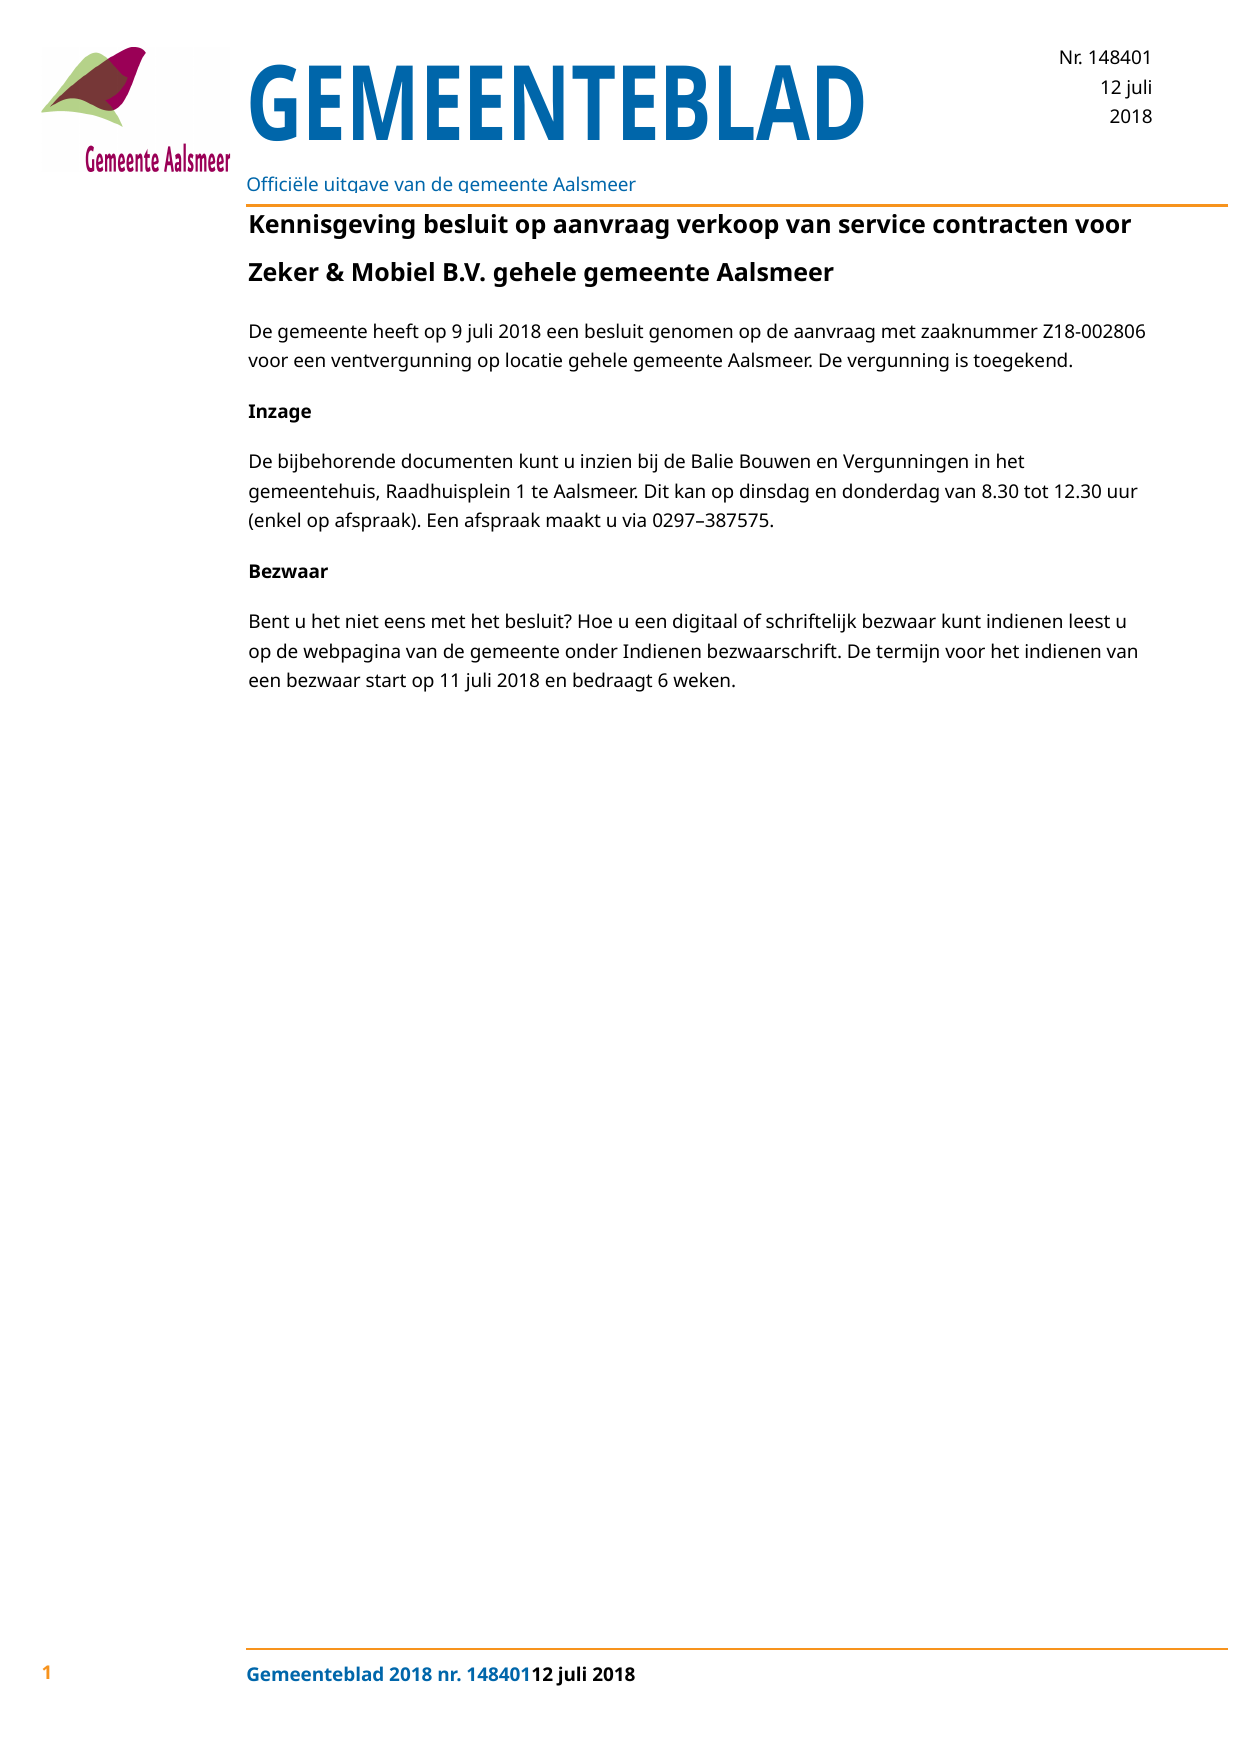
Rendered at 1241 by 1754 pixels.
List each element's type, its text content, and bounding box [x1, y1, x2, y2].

text Kennisgeving besluit op aanvraag verkoop van service contracten voor Zeker & Mobiel B.V. gehele gemeente Aalsmeer [248, 207, 1152, 288]
picture [41, 47, 231, 172]
text Bezwaar [248, 558, 1152, 584]
text Inzage [248, 398, 1152, 424]
text De gemeente heeft op 9 juli 2018 een besluit genomen op de aanvraag met zaaknummer Z18-002806 voor een ventvergunning op locatie gehele gemeente Aalsmeer. De vergunning is toegekend. [248, 318, 1152, 373]
text De bijbehorende documenten kunt u inzien bij de Balie Bouwen en Vergunningen in het gemeentehuis, Raadhuisplein 1 te Aalsmeer. Dit kan op dinsdag en donderdag van 8.30 tot 12.30 uur (enkel op afspraak). Een afspraak maakt u via 0297–387575. [248, 448, 1152, 533]
text Bent u het niet eens met het besluit? Hoe u een digitaal of schriftelijk bezwaar kunt indienen leest u op de webpagina van de gemeente onder Indienen bezwaarschrift. De termijn voor het indienen van een bezwaar start op 11 juli 2018 en bedraagt 6 weken. [248, 608, 1152, 693]
